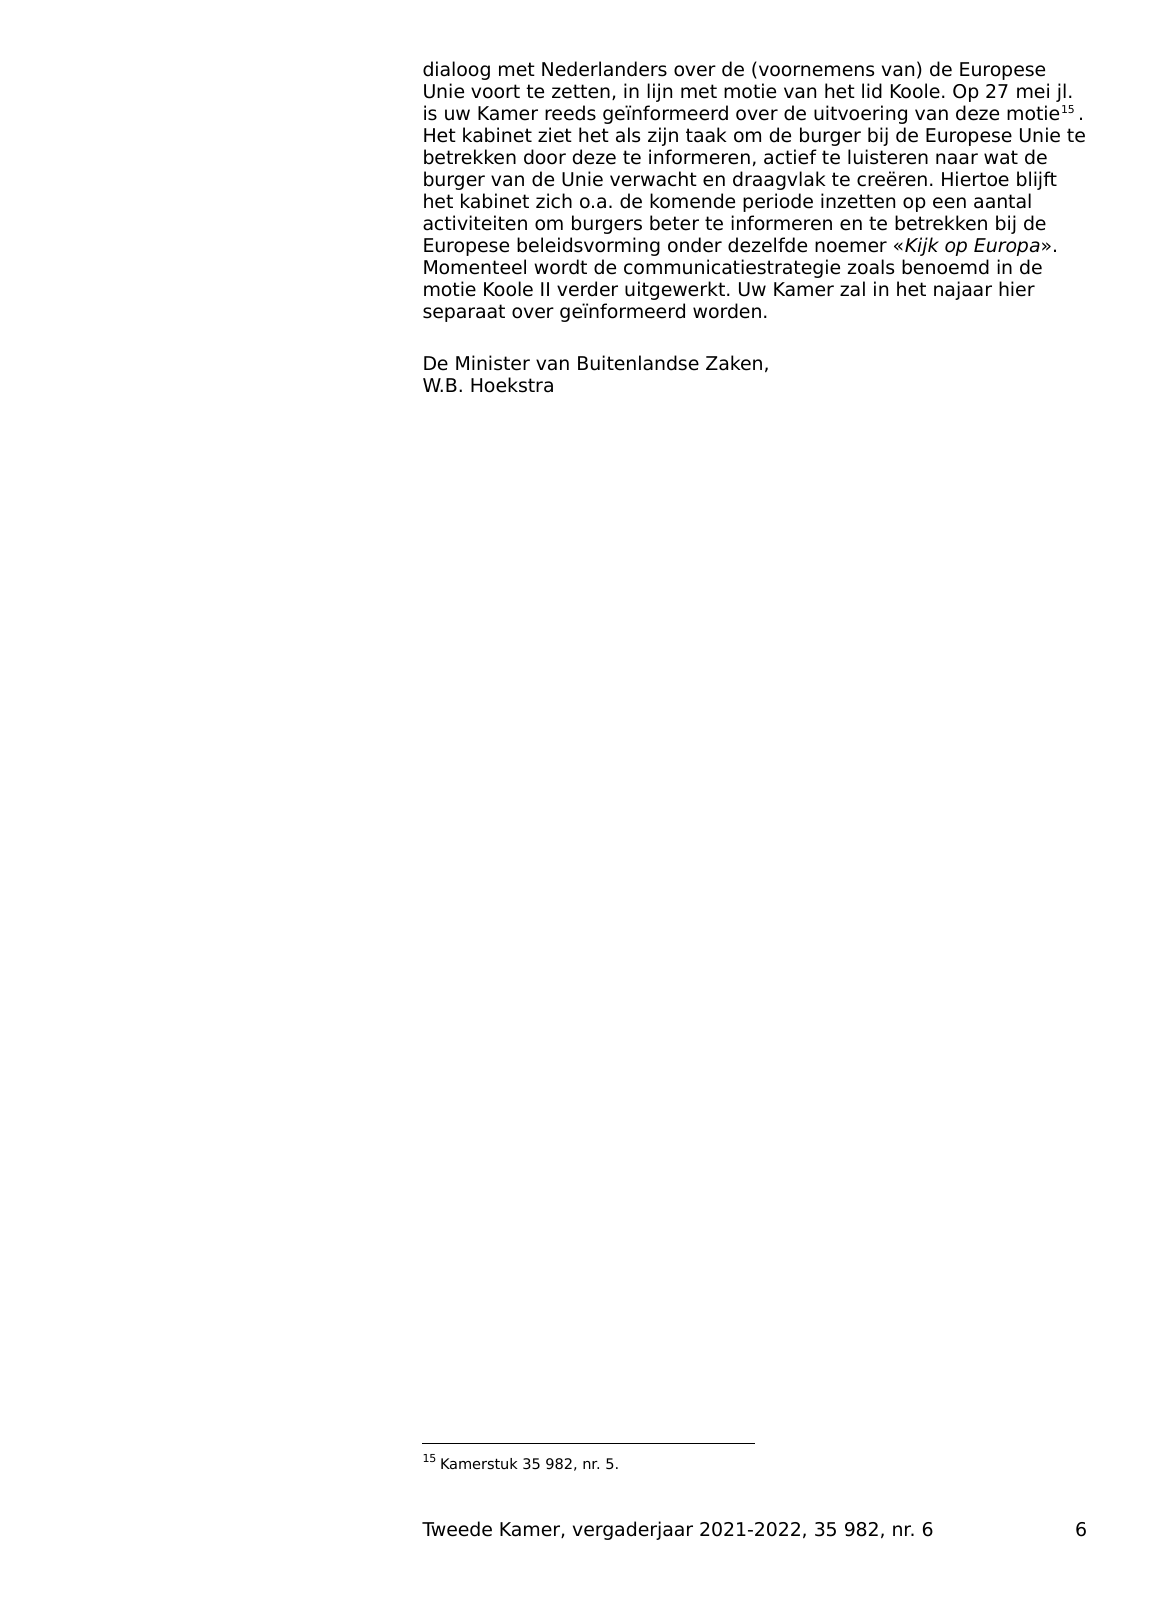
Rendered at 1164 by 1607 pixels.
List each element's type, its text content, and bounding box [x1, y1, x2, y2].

text Kamerstuk 35 982, nr. 5. [422, 1452, 1087, 1474]
text De Minister van Buitenlandse Zaken, W.B. Hoekstra [422, 353, 1087, 397]
text dialoog met Nederlanders over de (voornemens van) de Europese Unie voort te zetten, in lijn met motie van het lid Koole. Op 27 mei jl. is uw Kamer reeds geïnformeerd over de uitvoering van deze motie. Het kabinet ziet het als zijn taak om de burger bij de Europese Unie te betrekken door deze te informeren, actief te luisteren naar wat de burger van de Unie verwacht en draagvlak te creëren. Hiertoe blijft het kabinet zich o.a. de komende periode inzetten op een aantal activiteiten om burgers beter te informeren en te betrekken bij de Europese beleidsvorming onder dezelfde noemer «Kijk op Europa». Momenteel wordt de communicatiestrategie zoals benoemd in de motie Koole II verder uitgewerkt. Uw Kamer zal in het najaar hier separaat over geïnformeerd worden. [422, 59, 1087, 323]
